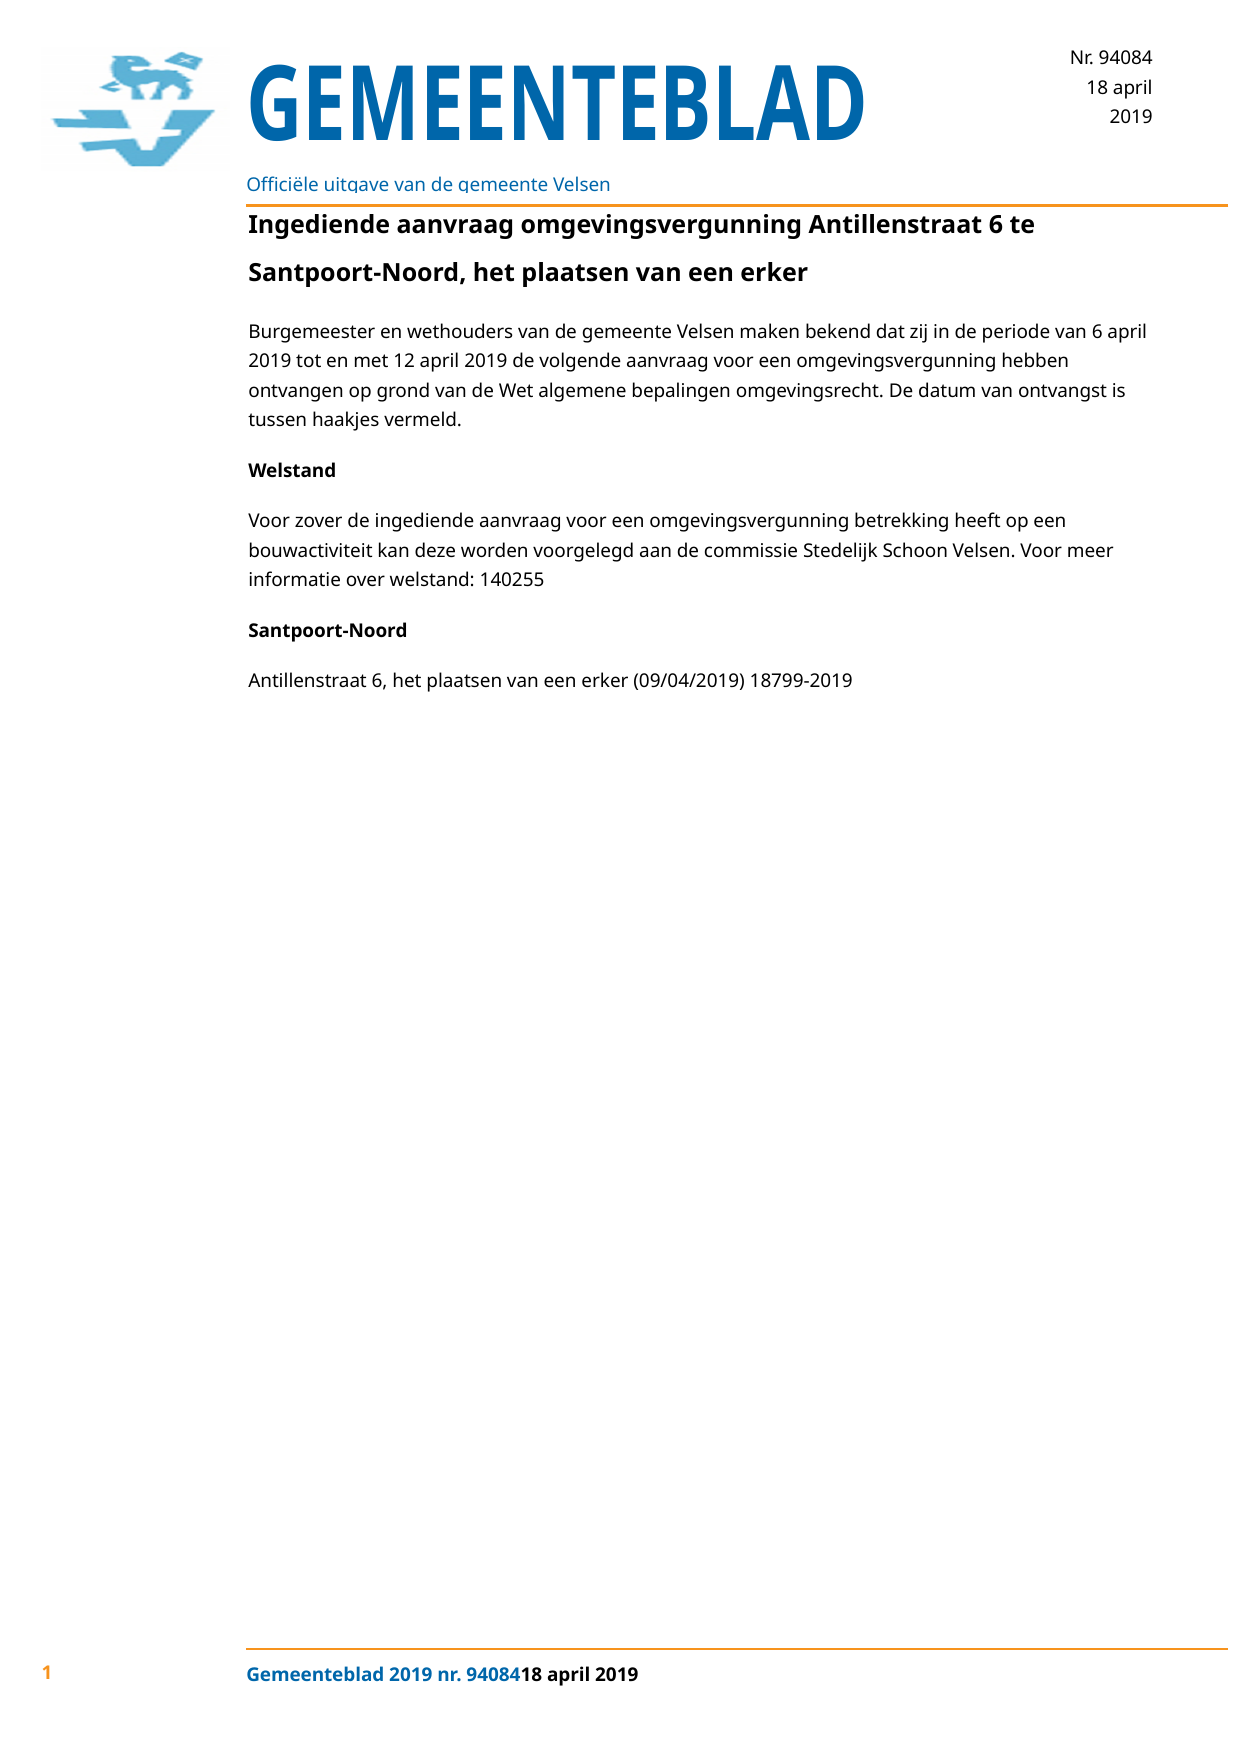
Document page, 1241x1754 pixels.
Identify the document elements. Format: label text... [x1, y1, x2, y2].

text Voor zover de ingediende aanvraag voor een omgevingsvergunning betrekking heeft op een bouwactiviteit kan deze worden voorgelegd aan de commissie Stedelijk Schoon Velsen. Voor meer informatie over welstand: 140255 [248, 507, 1152, 592]
picture [41, 47, 231, 172]
text Santpoort-Noord [248, 617, 1152, 643]
text Antillenstraat 6, het plaatsen van een erker (09/04/2019) 18799-2019 [248, 667, 1152, 693]
text Welstand [248, 457, 1152, 483]
text Ingediende aanvraag omgevingsvergunning Antillenstraat 6 te Santpoort-Noord, het plaatsen van een erker [248, 207, 1152, 288]
text Burgemeester en wethouders van de gemeente Velsen maken bekend dat zij in de periode van 6 april 2019 tot en met 12 april 2019 de volgende aanvraag voor een omgevingsvergunning hebben ontvangen op grond van de Wet algemene bepalingen omgevingsrecht. De datum van ontvangst is tussen haakjes vermeld. [248, 318, 1152, 432]
